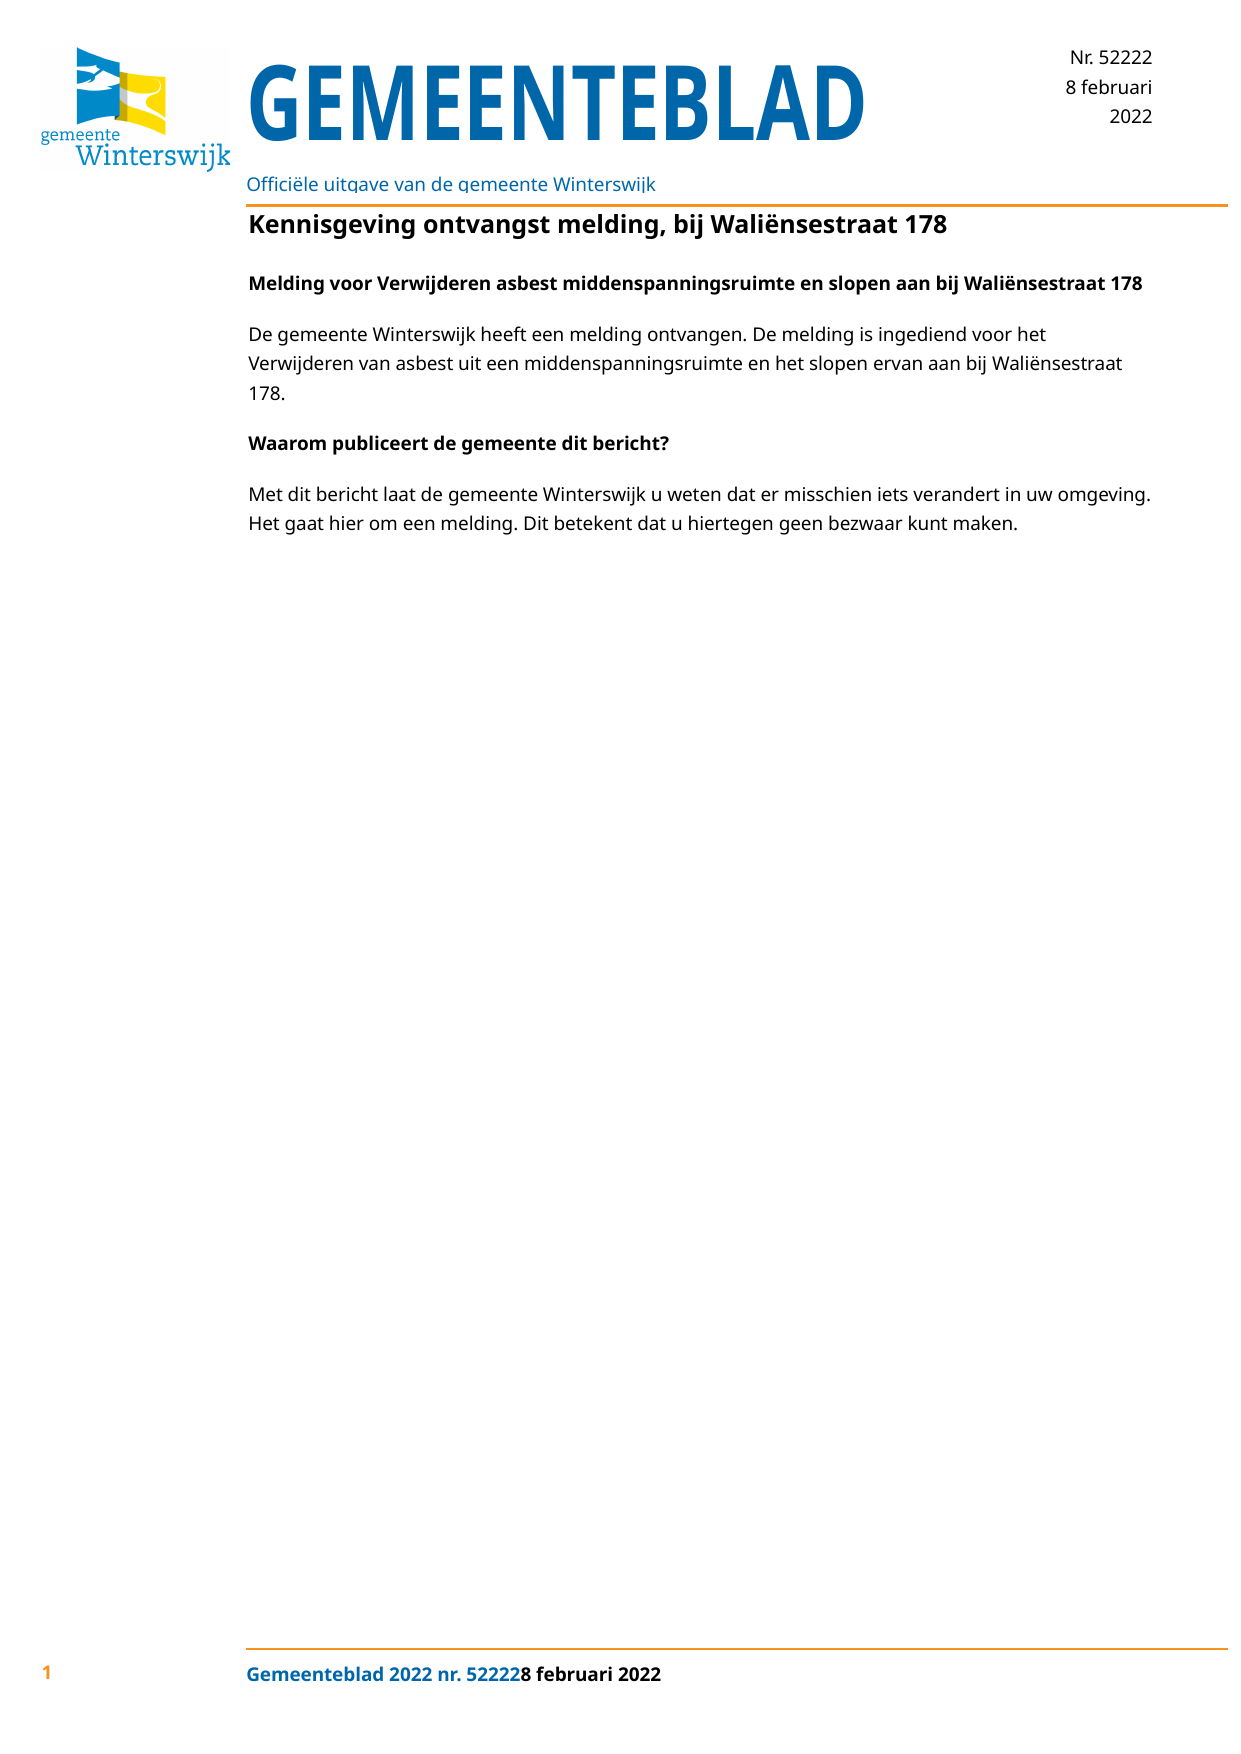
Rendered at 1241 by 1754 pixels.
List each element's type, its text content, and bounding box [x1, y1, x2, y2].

text De gemeente Winterswijk heeft een melding ontvangen. De melding is ingediend voor het Verwijderen van asbest uit een middenspanningsruimte en het slopen ervan aan bij Waliënsestraat 178. [248, 321, 1152, 406]
picture [225, 153, 231, 162]
text Waarom publiceert de gemeente dit bericht? [248, 430, 1152, 456]
text Melding voor Verwijderen asbest middenspanningsruimte en slopen aan bij Waliënsestraat 178 [248, 270, 1152, 296]
picture [41, 47, 231, 172]
text Kennisgeving ontvangst melding, bij Waliënsestraat 178 [248, 207, 1152, 241]
text Met dit bericht laat de gemeente Winterswijk u weten dat er misschien iets verandert in uw omgeving. Het gaat hier om een melding. Dit betekent dat u hiertegen geen bezwaar kunt maken. [248, 481, 1152, 536]
